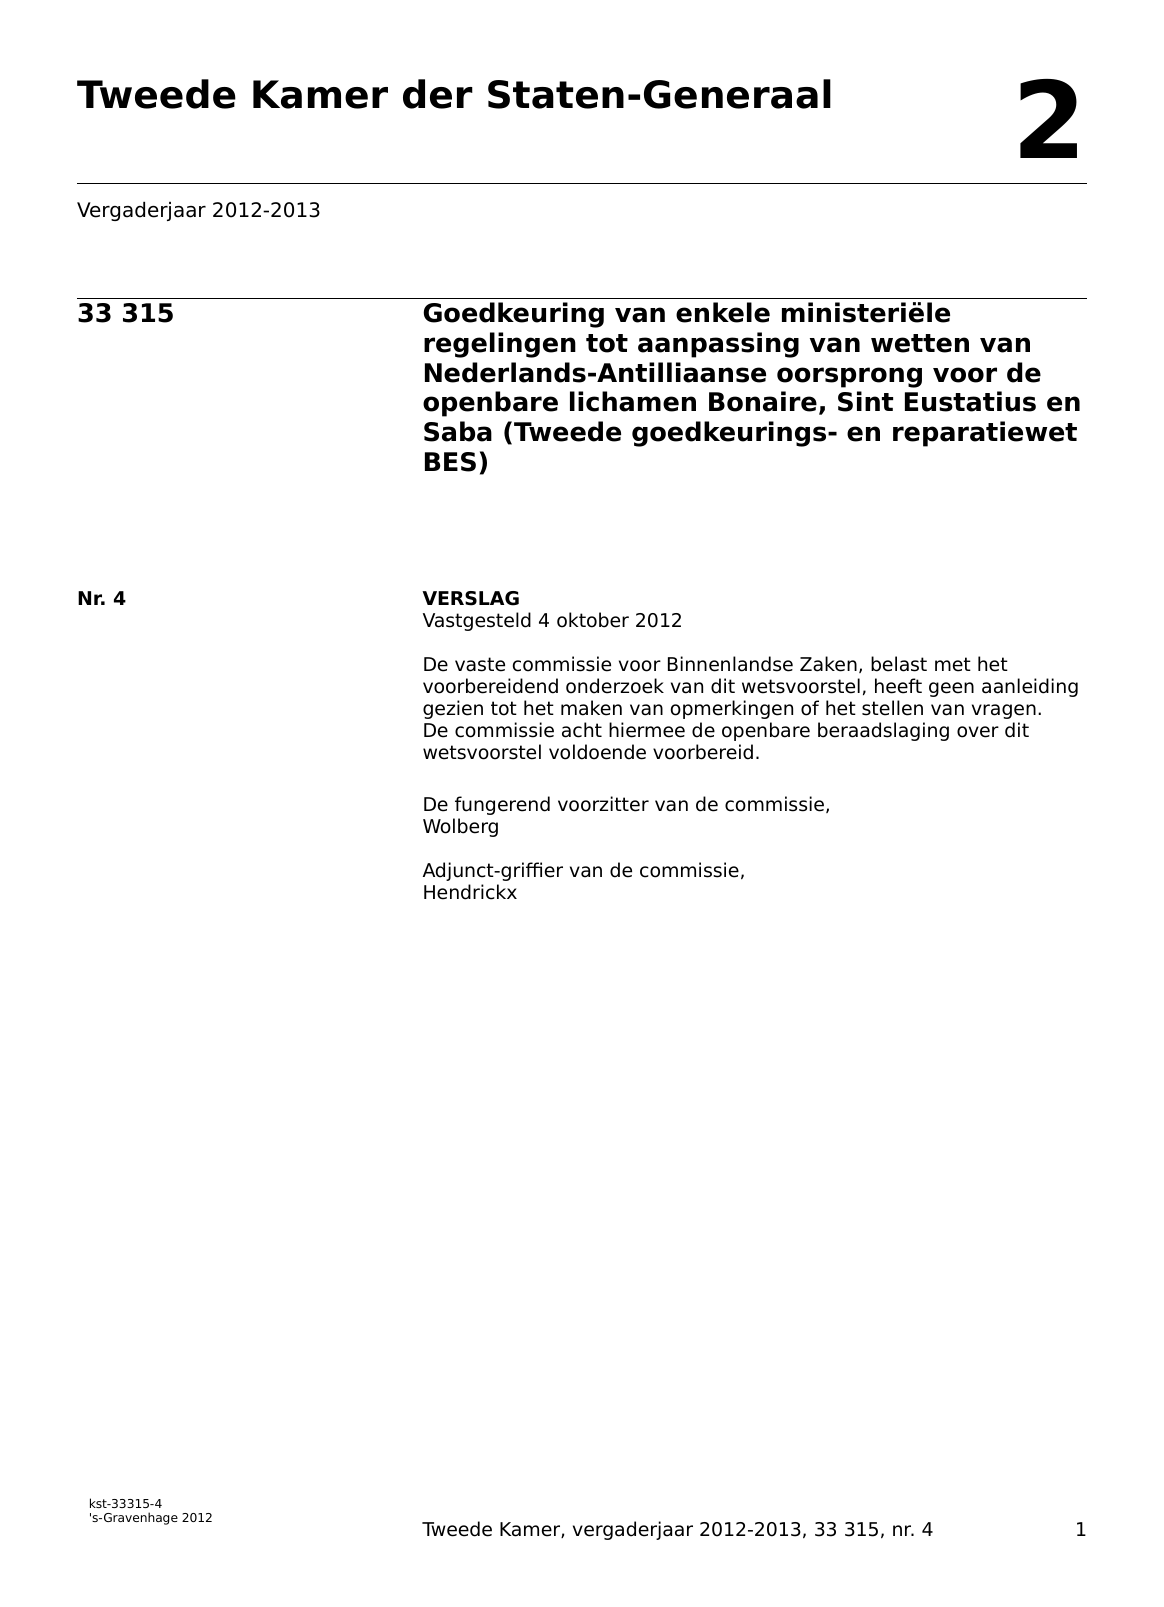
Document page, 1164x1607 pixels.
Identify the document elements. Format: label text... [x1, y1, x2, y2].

table_header 2 [886, 59, 1087, 183]
text kst-33315-4 [88, 1497, 323, 1511]
text De vaste commissie voor Binnenlandse Zaken, belast met het voorbereidend onderzoek van dit wetsvoorstel, heeft geen aanleiding gezien tot het maken van opmerkingen of het stellen van vragen. [422, 654, 1087, 720]
text De commissie acht hiermee de openbare beraadslaging over dit wetsvoorstel voldoende voorbereid. [422, 720, 1087, 764]
text De fungerend voorzitter van de commissie, Wolberg [422, 794, 1087, 838]
text 's-Gravenhage 2012 [88, 1511, 323, 1525]
text Vastgesteld 4 oktober 2012 [422, 610, 1087, 632]
text Adjunct-griffier van de commissie, Hendrickx [422, 860, 1087, 904]
subtitle Nr. 4 VERSLAG [77, 588, 1087, 610]
subtitle 33 315 Goedkeuring van enkele ministeriële regelingen tot aanpassing van wetten van Nederlands-Antilliaanse oorsprong voor de openbare lichamen Bonaire, Sint Eustatius en Saba (Tweede goedkeurings- en reparatiewet BES) [77, 299, 1087, 477]
table_cell Vergaderjaar 2012-2013 [77, 184, 1087, 298]
table_header Tweede Kamer der Staten-Generaal [77, 59, 886, 183]
